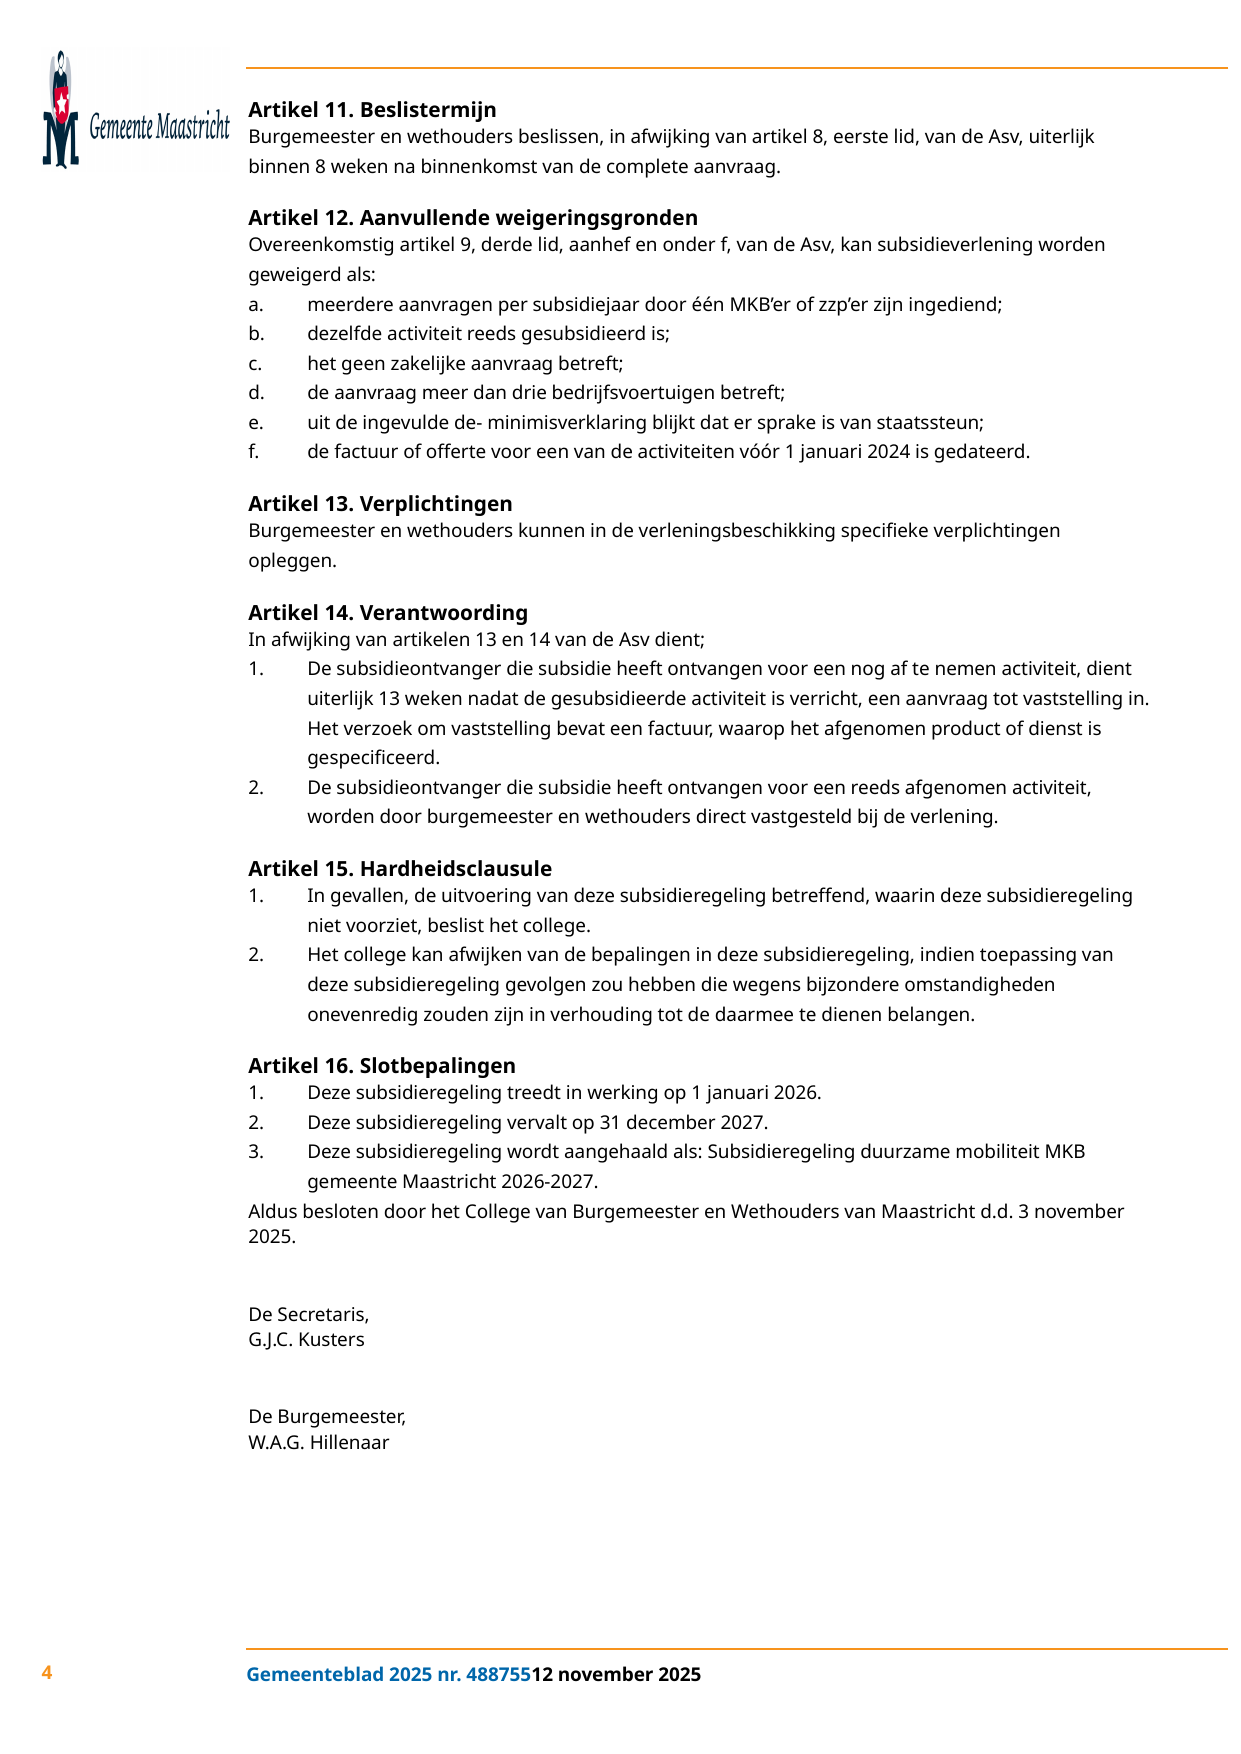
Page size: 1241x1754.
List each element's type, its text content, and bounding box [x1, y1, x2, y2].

text G.J.C. Kusters [248, 1327, 1152, 1352]
list de factuur of offerte voor een van de activiteiten vóór 1 januari 2024 is gedateerd. [248, 439, 1152, 464]
list de aanvraag meer dan drie bedrijfsvoertuigen betreft; [248, 379, 1152, 405]
text W.A.G. Hillenaar [248, 1429, 1152, 1455]
list Het college kan afwijken van de bepalingen in deze subsidieregeling, indien toepassing van deze subsidieregeling gevolgen zou hebben die wegens bijzondere omstandigheden onevenredig zouden zijn in verhouding tot de daarmee te dienen belangen. [248, 942, 1152, 1026]
list Deze subsidieregeling treedt in werking op 1 januari 2026. [248, 1079, 1152, 1105]
text Burgemeester en wethouders beslissen, in afwijking van artikel 8, eerste lid, van de Asv, uiterlijk binnen 8 weken na binnenkomst van de complete aanvraag. [248, 123, 1152, 178]
text Aldus besloten door het College van Burgemeester en Wethouders van Maastricht d.d. 3 november 2025. [248, 1198, 1152, 1249]
text Burgemeester en wethouders kunnen in de verleningsbeschikking specifieke verplichtingen opleggen. [248, 518, 1152, 573]
text In afwijking van artikelen 13 en 14 van de Asv dient; [248, 626, 1152, 652]
list In gevallen, de uitvoering van deze subsidieregeling betreffend, waarin deze subsidieregeling niet voorziet, beslist het college. [248, 882, 1152, 938]
text De Secretaris, [248, 1301, 1152, 1327]
list meerdere aanvragen per subsidiejaar door één MKB’er of zzp’er zijn ingediend; [248, 291, 1152, 317]
list dezelfde activiteit reeds gesubsidieerd is; [248, 320, 1152, 346]
text Artikel 15. Hardheidsclausule [248, 854, 1152, 882]
list De subsidieontvanger die subsidie heeft ontvangen voor een nog af te nemen activiteit, dient uiterlijk 13 weken nadat de gesubsidieerde activiteit is verricht, een aanvraag tot vaststelling in. Het verzoek om vaststelling bevat een factuur, waarop het afgenomen product of dienst is gespecificeerd. [248, 656, 1152, 770]
text Artikel 16. Slotbepalingen [248, 1051, 1152, 1079]
text Artikel 13. Verplichtingen [248, 489, 1152, 518]
picture [41, 47, 231, 172]
list Deze subsidieregeling vervalt op 31 december 2027. [248, 1109, 1152, 1135]
text De Burgemeester, [248, 1404, 1152, 1429]
text Artikel 12. Aanvullende weigeringsgronden [248, 203, 1152, 232]
list De subsidieontvanger die subsidie heeft ontvangen voor een reeds afgenomen activiteit, worden door burgemeester en wethouders direct vastgesteld bij de verlening. [248, 774, 1152, 829]
list uit de ingevulde de- minimisverklaring blijkt dat er sprake is van staatssteun; [248, 409, 1152, 435]
text Artikel 14. Verantwoording [248, 598, 1152, 626]
text Artikel 11. Beslistermijn [248, 95, 1152, 123]
text Overeenkomstig artikel 9, derde lid, aanhef en onder f, van de Asv, kan subsidieverlening worden geweigerd als: [248, 232, 1152, 287]
list Deze subsidieregeling wordt aangehaald als: Subsidieregeling duurzame mobiliteit MKB gemeente Maastricht 2026-2027. [248, 1139, 1152, 1194]
list het geen zakelijke aanvraag betreft; [248, 350, 1152, 376]
